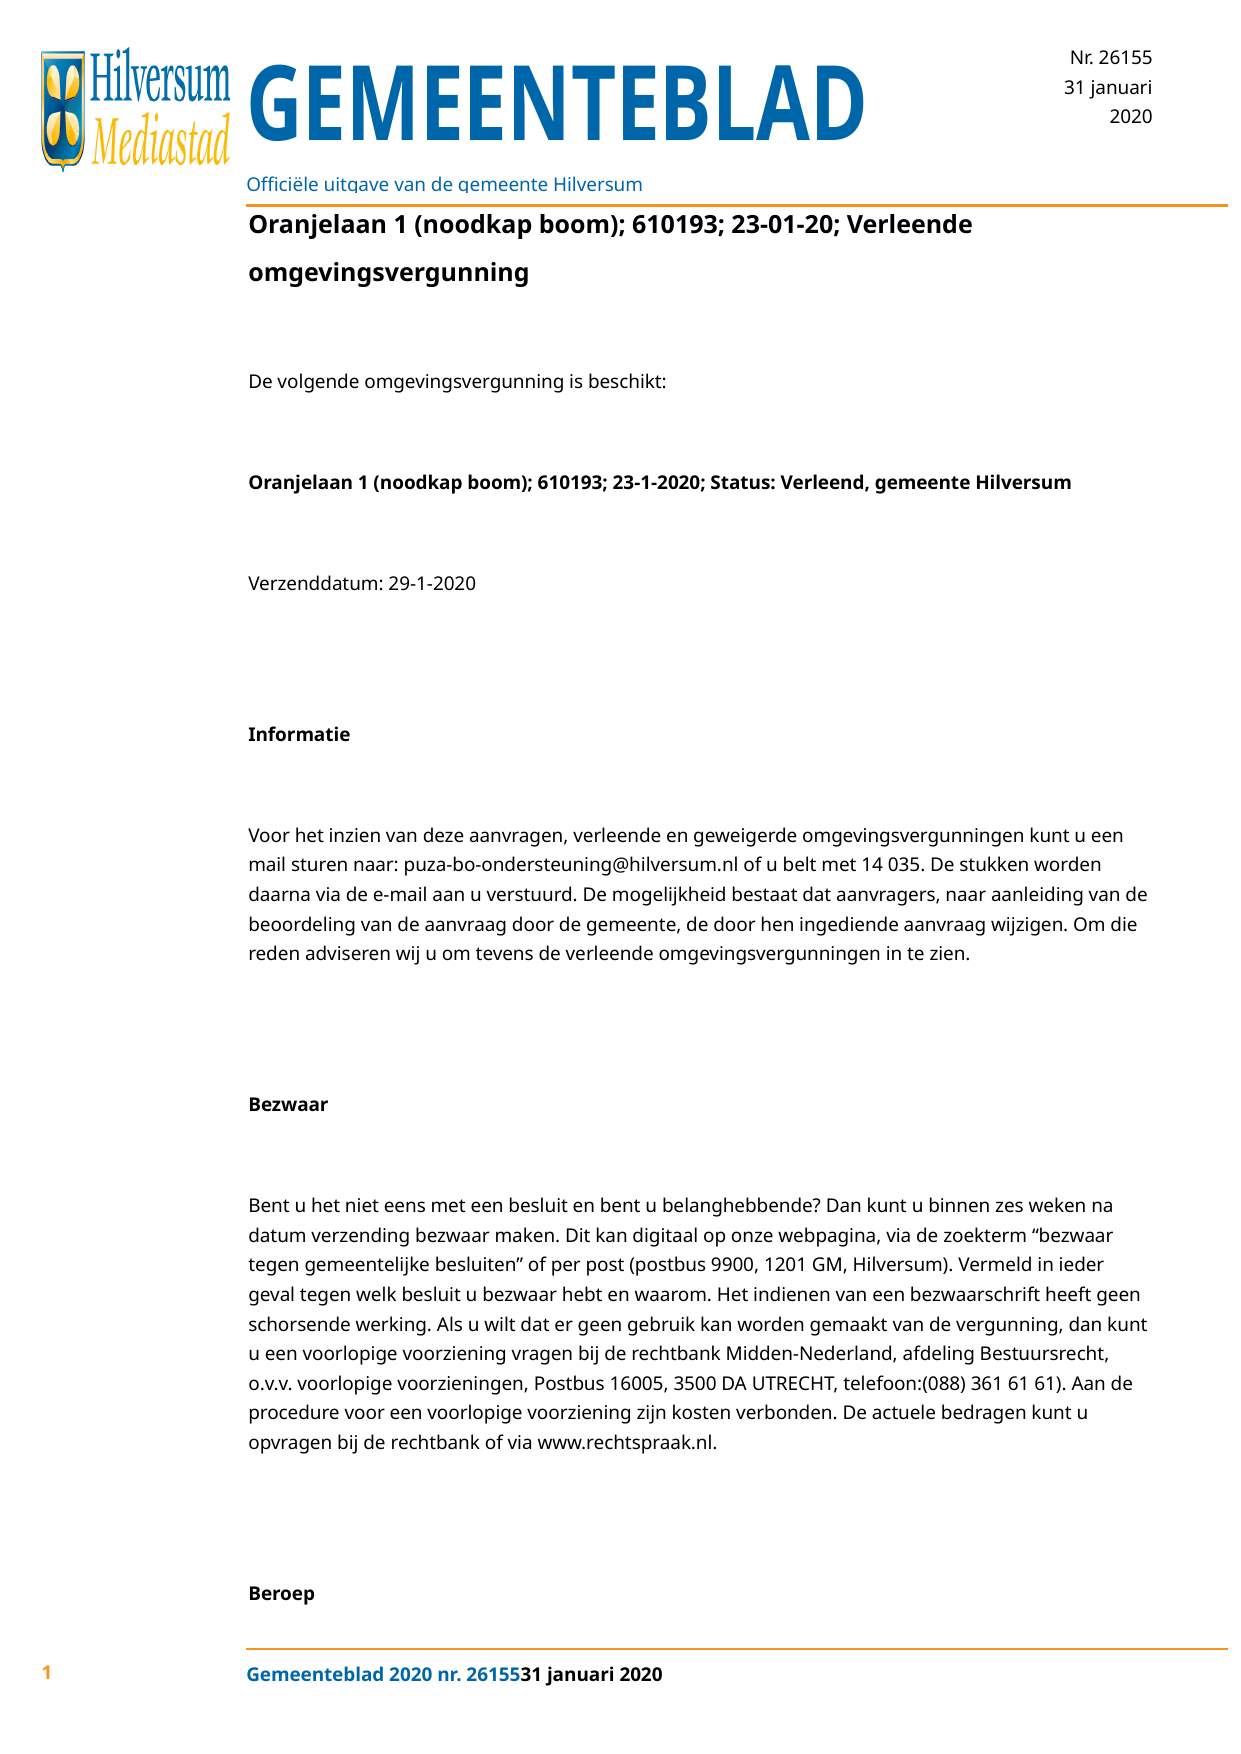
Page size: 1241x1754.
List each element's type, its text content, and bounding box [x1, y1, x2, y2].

text Oranjelaan 1 (noodkap boom); 610193; 23-01-20; Verleende omgevingsvergunning [248, 207, 1152, 288]
picture [41, 47, 231, 172]
text Oranjelaan 1 (noodkap boom); 610193; 23-1-2020; Status: Verleend, gemeente Hilversum [248, 469, 1152, 495]
text Verzenddatum: 29-1-2020 [248, 570, 1152, 596]
text Voor het inzien van deze aanvragen, verleende en geweigerde omgevingsvergunningen kunt u een mail sturen naar: puza-bo-ondersteuning@hilversum.nl of u belt met 14 035. De stukken worden daarna via de e-mail aan u verstuurd. De mogelijkheid bestaat dat aanvragers, naar aanleiding van de beoordeling van de aanvraag door de gemeente, de door hen ingediende aanvraag wijzigen. Om die reden adviseren wij u om tevens de verleende omgevingsvergunningen in te zien. [248, 822, 1152, 966]
text Beroep [248, 1580, 1152, 1606]
text De volgende omgevingsvergunning is beschikt: [248, 368, 1152, 394]
text Bent u het niet eens met een besluit en bent u belanghebbende? Dan kunt u binnen zes weken na datum verzending bezwaar maken. Dit kan digitaal op onze webpagina, via de zoekterm “bezwaar tegen gemeentelijke besluiten” of per post (postbus 9900, 1201 GM, Hilversum). Vermeld in ieder geval tegen welk besluit u bezwaar hebt en waarom. Het indienen van een bezwaarschrift heeft geen schorsende werking. Als u wilt dat er geen gebruik kan worden gemaakt van de vergunning, dan kunt u een voorlopige voorziening vragen bij de rechtbank Midden-Nederland, afdeling Bestuursrecht, o.v.v. voorlopige voorzieningen, Postbus 16005, 3500 DA UTRECHT, telefoon:(088) 361 61 61). Aan de procedure voor een voorlopige voorziening zijn kosten verbonden. De actuele bedragen kunt u opvragen bij de rechtbank of via www.rechtspraak.nl. [248, 1192, 1152, 1455]
text Informatie [248, 721, 1152, 747]
text Bezwaar [248, 1092, 1152, 1117]
